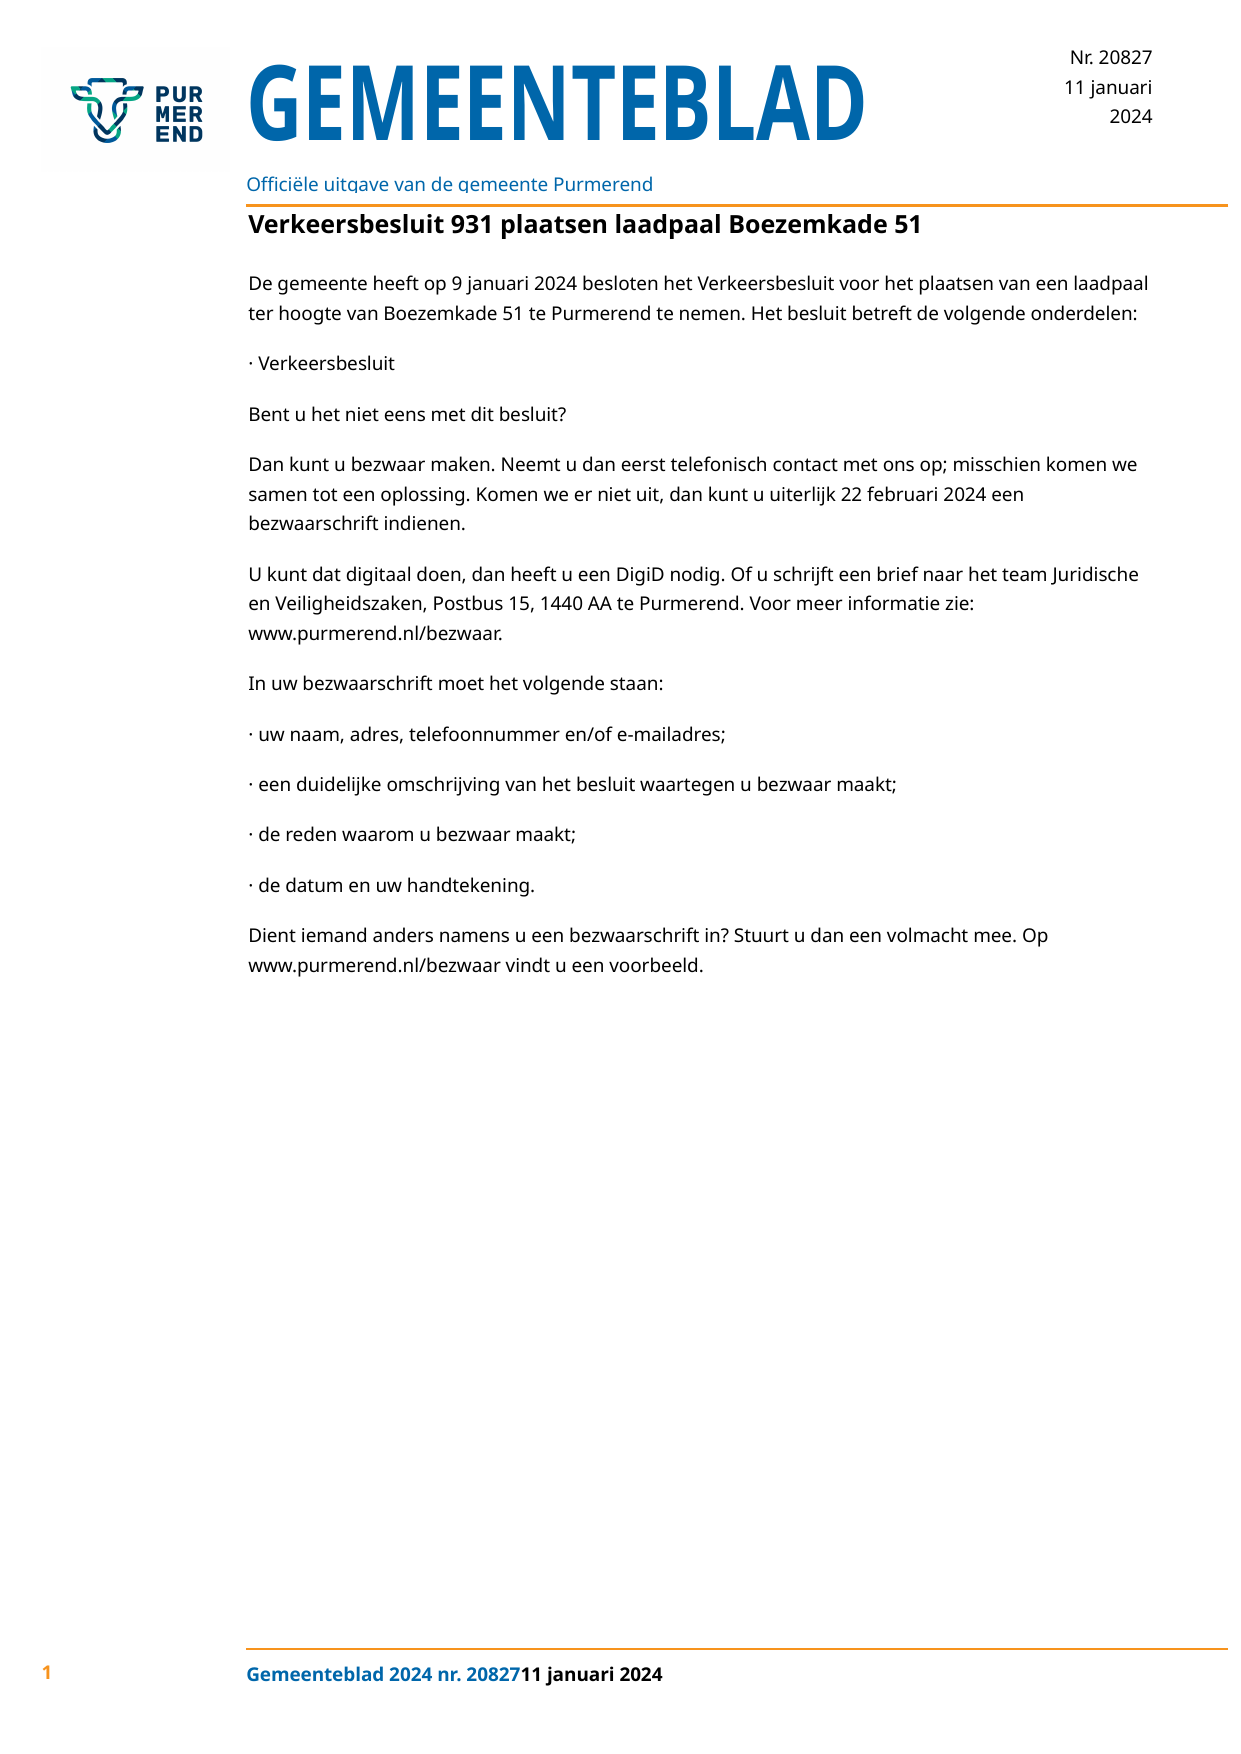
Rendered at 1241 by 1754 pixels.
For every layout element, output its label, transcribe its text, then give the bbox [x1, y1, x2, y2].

text Bent u het niet eens met dit besluit? [248, 401, 1152, 426]
text · Verkeersbesluit [248, 350, 1152, 376]
text Dient iemand anders namens u een bezwaarschrift in? Stuurt u dan een volmacht mee. Op www.purmerend.nl/bezwaar vindt u een voorbeeld. [248, 922, 1152, 978]
text Dan kunt u bezwaar maken. Neemt u dan eerst telefonisch contact met ons op; misschien komen we samen tot een oplossing. Komen we er niet uit, dan kunt u uiterlijk 22 februari 2024 een bezwaarschrift indienen. [248, 451, 1152, 536]
text · de datum en uw handtekening. [248, 872, 1152, 898]
text · de reden waarom u bezwaar maakt; [248, 822, 1152, 847]
text In uw bezwaarschrift moet het volgende staan: [248, 670, 1152, 696]
text Verkeersbesluit 931 plaatsen laadpaal Boezemkade 51 [248, 207, 1152, 241]
text · uw naam, adres, telefoonnummer en/of e-mailadres; [248, 721, 1152, 746]
text · een duidelijke omschrijving van het besluit waartegen u bezwaar maakt; [248, 771, 1152, 797]
picture [41, 47, 231, 172]
text U kunt dat digitaal doen, dan heeft u een DigiD nodig. Of u schrijft een brief naar het team Juridische en Veiligheidszaken, Postbus 15, 1440 AA te Purmerend. Voor meer informatie zie: www.purmerend.nl/bezwaar. [248, 561, 1152, 646]
text De gemeente heeft op 9 januari 2024 besloten het Verkeersbesluit voor het plaatsen van een laadpaal ter hoogte van Boezemkade 51 te Purmerend te nemen. Het besluit betreft de volgende onderdelen: [248, 270, 1152, 326]
